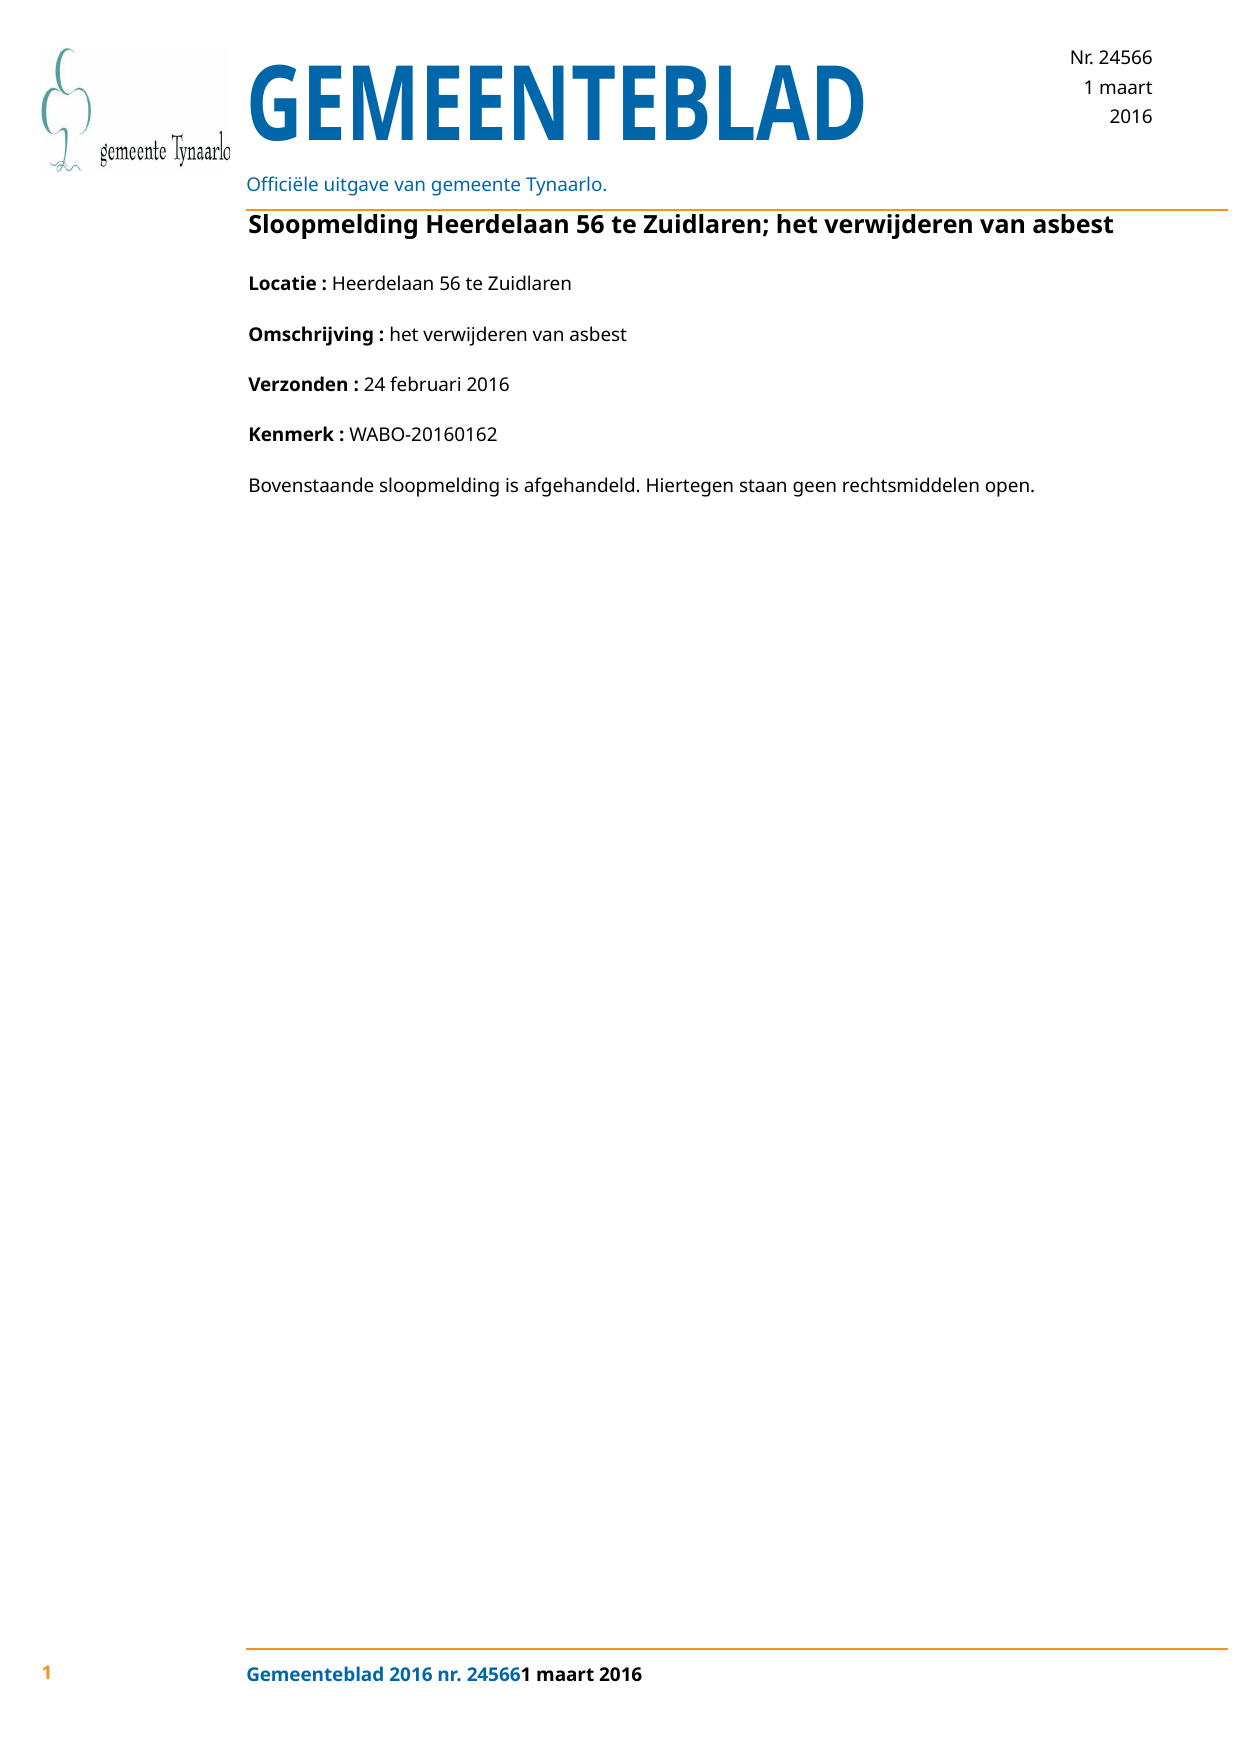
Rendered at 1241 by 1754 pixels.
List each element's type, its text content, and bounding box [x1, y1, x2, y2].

text Locatie : Heerdelaan 56 te Zuidlaren [248, 270, 1152, 296]
picture [41, 47, 231, 172]
text Kenmerk : WABO-20160162 [248, 422, 1152, 447]
text Sloopmelding Heerdelaan 56 te Zuidlaren; het verwijderen van asbest [248, 211, 1152, 241]
text Bovenstaande sloopmelding is afgehandeld. Hiertegen staan geen rechtsmiddelen open. [248, 472, 1152, 498]
text Verzonden : 24 februari 2016 [248, 371, 1152, 397]
text Omschrijving : het verwijderen van asbest [248, 321, 1152, 346]
